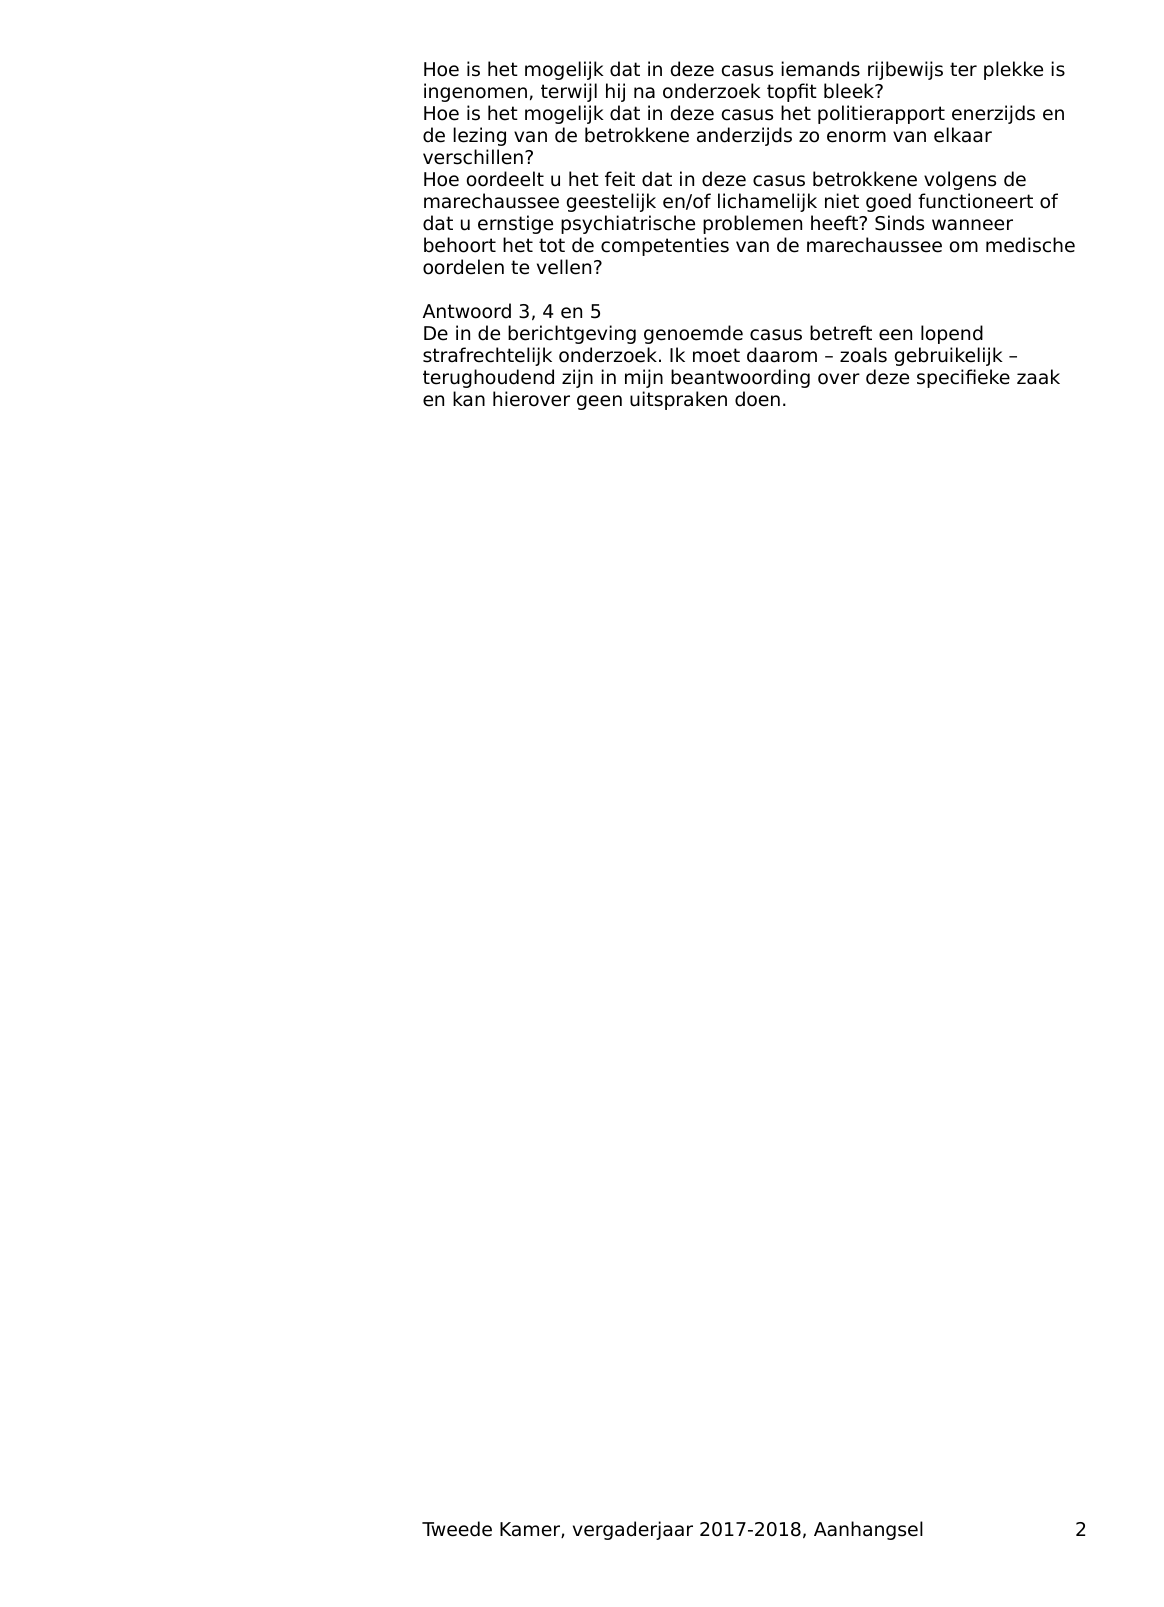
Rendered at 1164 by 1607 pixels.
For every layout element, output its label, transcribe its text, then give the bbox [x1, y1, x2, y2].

text Antwoord 3, 4 en 5 [422, 301, 1087, 323]
text De in de berichtgeving genoemde casus betreft een lopend strafrechtelijk onderzoek. Ik moet daarom – zoals gebruikelijk – terughoudend zijn in mijn beantwoording over deze specifieke zaak en kan hierover geen uitspraken doen. [422, 323, 1087, 411]
text Hoe is het mogelijk dat in deze casus het politierapport enerzijds en de lezing van de betrokkene anderzijds zo enorm van elkaar verschillen? [422, 103, 1087, 169]
text Hoe oordeelt u het feit dat in deze casus betrokkene volgens de marechaussee geestelijk en/of lichamelijk niet goed functioneert of dat u ernstige psychiatrische problemen heeft? Sinds wanneer behoort het tot de competenties van de marechaussee om medische oordelen te vellen? [422, 169, 1087, 279]
text Hoe is het mogelijk dat in deze casus iemands rijbewijs ter plekke is ingenomen, terwijl hij na onderzoek topfit bleek? [422, 59, 1087, 103]
